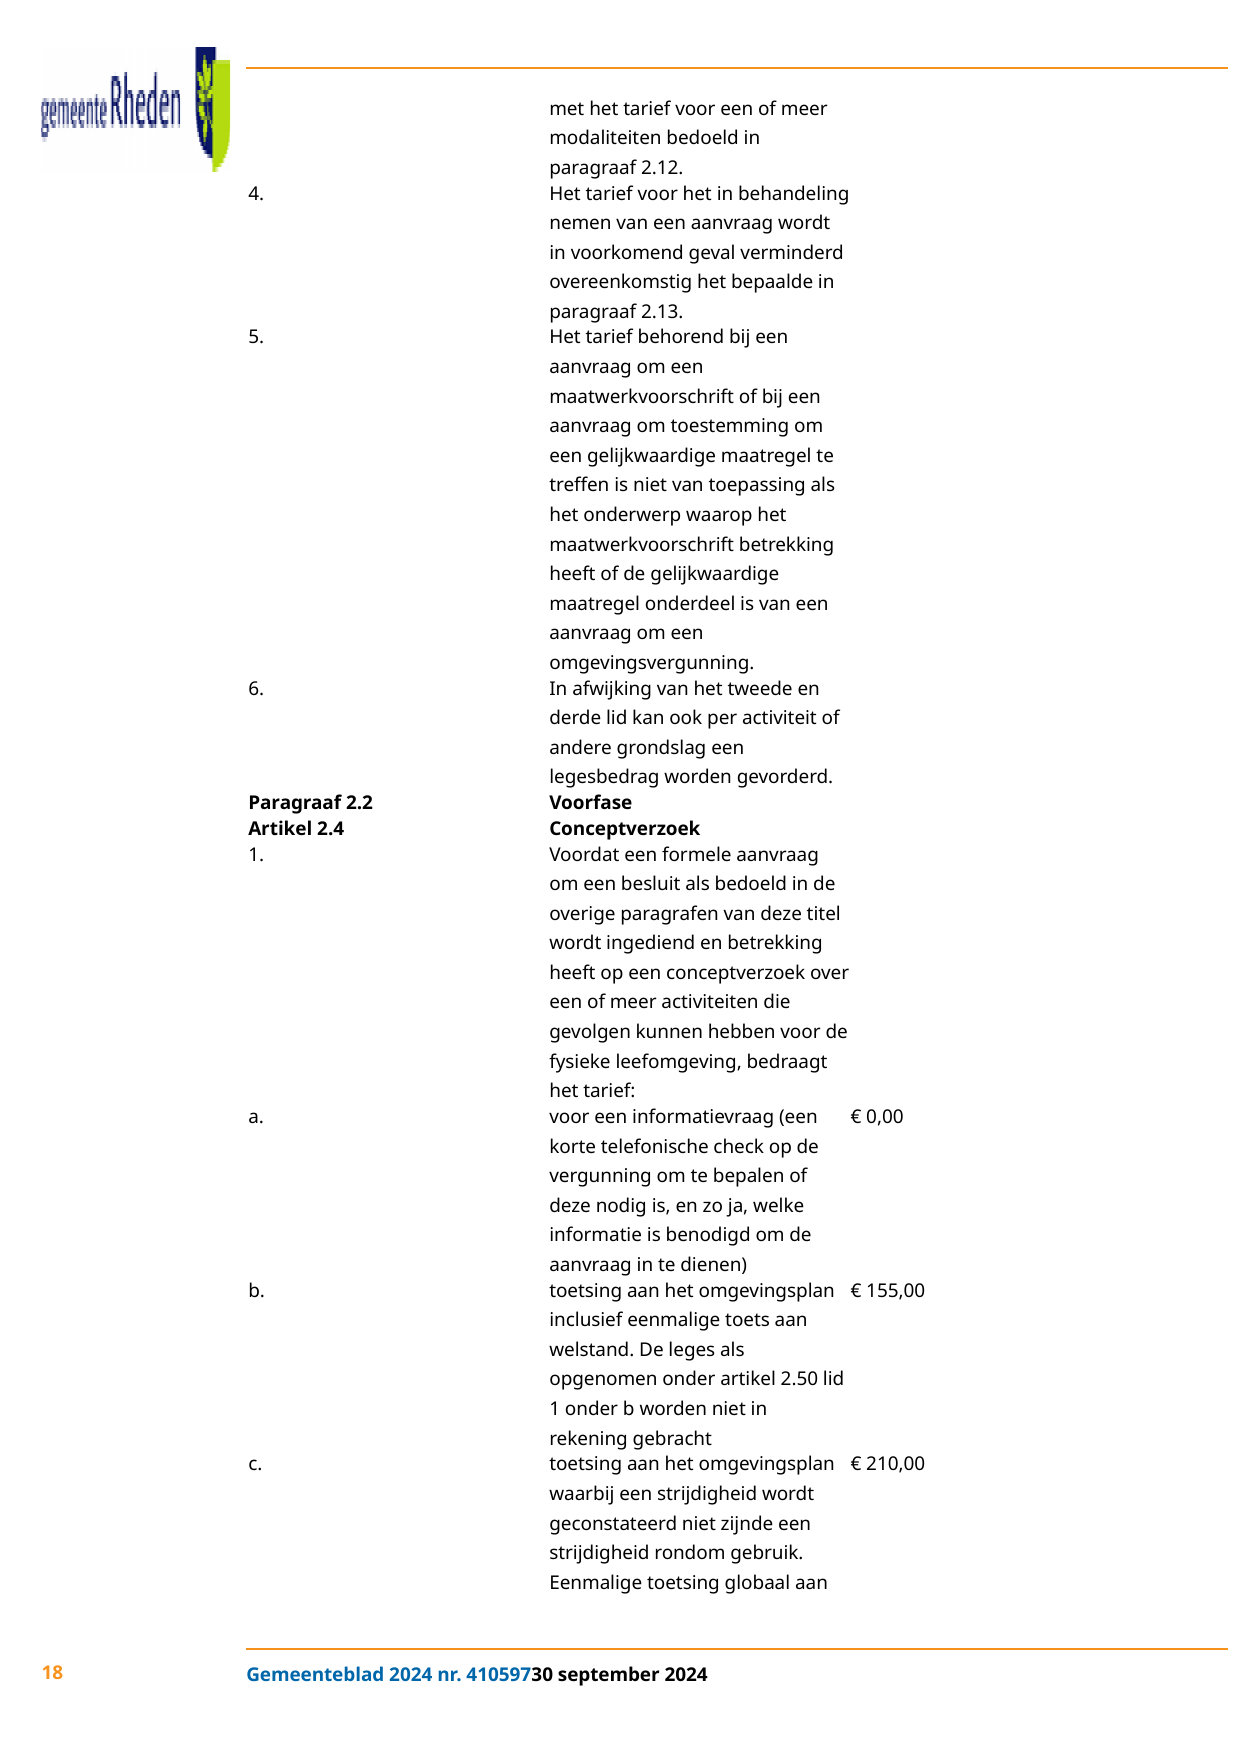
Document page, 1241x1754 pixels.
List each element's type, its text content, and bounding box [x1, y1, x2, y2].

table_cell [850, 95, 1152, 180]
table_cell [850, 841, 1152, 1103]
table_cell In afwijking van het tweede en derde lid kan ook per activiteit of andere grondslag een legesbedrag worden gevorderd. [549, 675, 850, 789]
table_cell met het tarief voor een of meer modaliteiten bedoeld in paragraaf 2.12. [549, 95, 850, 180]
table_cell 5. [248, 324, 549, 675]
table_cell 6. [248, 675, 549, 789]
table_cell [850, 815, 1152, 841]
table_cell voor een informatievraag (een korte telefonische check op de vergunning om te bepalen of deze nodig is, en zo ja, welke informatie is benodigd om de aanvraag in te dienen) [549, 1103, 850, 1277]
table_cell [850, 324, 1152, 675]
table_cell toetsing aan het omgevingsplan waarbij een strijdigheid wordt geconstateerd niet zijnde een strijdigheid rondom gebruik. Eenmalige toetsing globaal aan [549, 1451, 850, 1594]
table_cell Voordat een formele aanvraag om een besluit als bedoeld in de overige paragrafen van deze titel wordt ingediend en betrekking heeft op een conceptverzoek over een of meer activiteiten die gevolgen kunnen hebben voor de fysieke leefomgeving, bedraagt het tarief: [549, 841, 850, 1103]
table_cell a. [248, 1103, 549, 1277]
table_cell € 0,00 [850, 1103, 1152, 1277]
table_cell Paragraaf 2.2 [248, 789, 549, 815]
table_cell c. [248, 1451, 549, 1594]
table_cell 4. [248, 180, 549, 324]
table_cell [248, 95, 549, 180]
table_cell toetsing aan het omgevingsplan inclusief eenmalige toets aan welstand. De leges als opgenomen onder artikel 2.50 lid 1 onder b worden niet in rekening gebracht [549, 1277, 850, 1451]
table_cell [850, 675, 1152, 789]
table_cell Voorfase [549, 789, 850, 815]
table_cell Artikel 2.4 [248, 815, 549, 841]
table_cell 1. [248, 841, 549, 1103]
table_cell b. [248, 1277, 549, 1451]
table_cell € 155,00 [850, 1277, 1152, 1451]
table_cell [850, 789, 1152, 815]
table_cell € 210,00 [850, 1451, 1152, 1594]
table_cell Het tarief behorend bij een aanvraag om een maatwerkvoorschrift of bij een aanvraag om toestemming om een gelijkwaardige maatregel te treffen is niet van toepassing als het onderwerp waarop het maatwerkvoorschrift betrekking heeft of de gelijkwaardige maatregel onderdeel is van een aanvraag om een omgevingsvergunning. [549, 324, 850, 675]
picture [41, 47, 231, 172]
table_cell [850, 180, 1152, 324]
table_cell Het tarief voor het in behandeling nemen van een aanvraag wordt in voorkomend geval verminderd overeenkomstig het bepaalde in paragraaf 2.13. [549, 180, 850, 324]
table_cell Conceptverzoek [549, 815, 850, 841]
